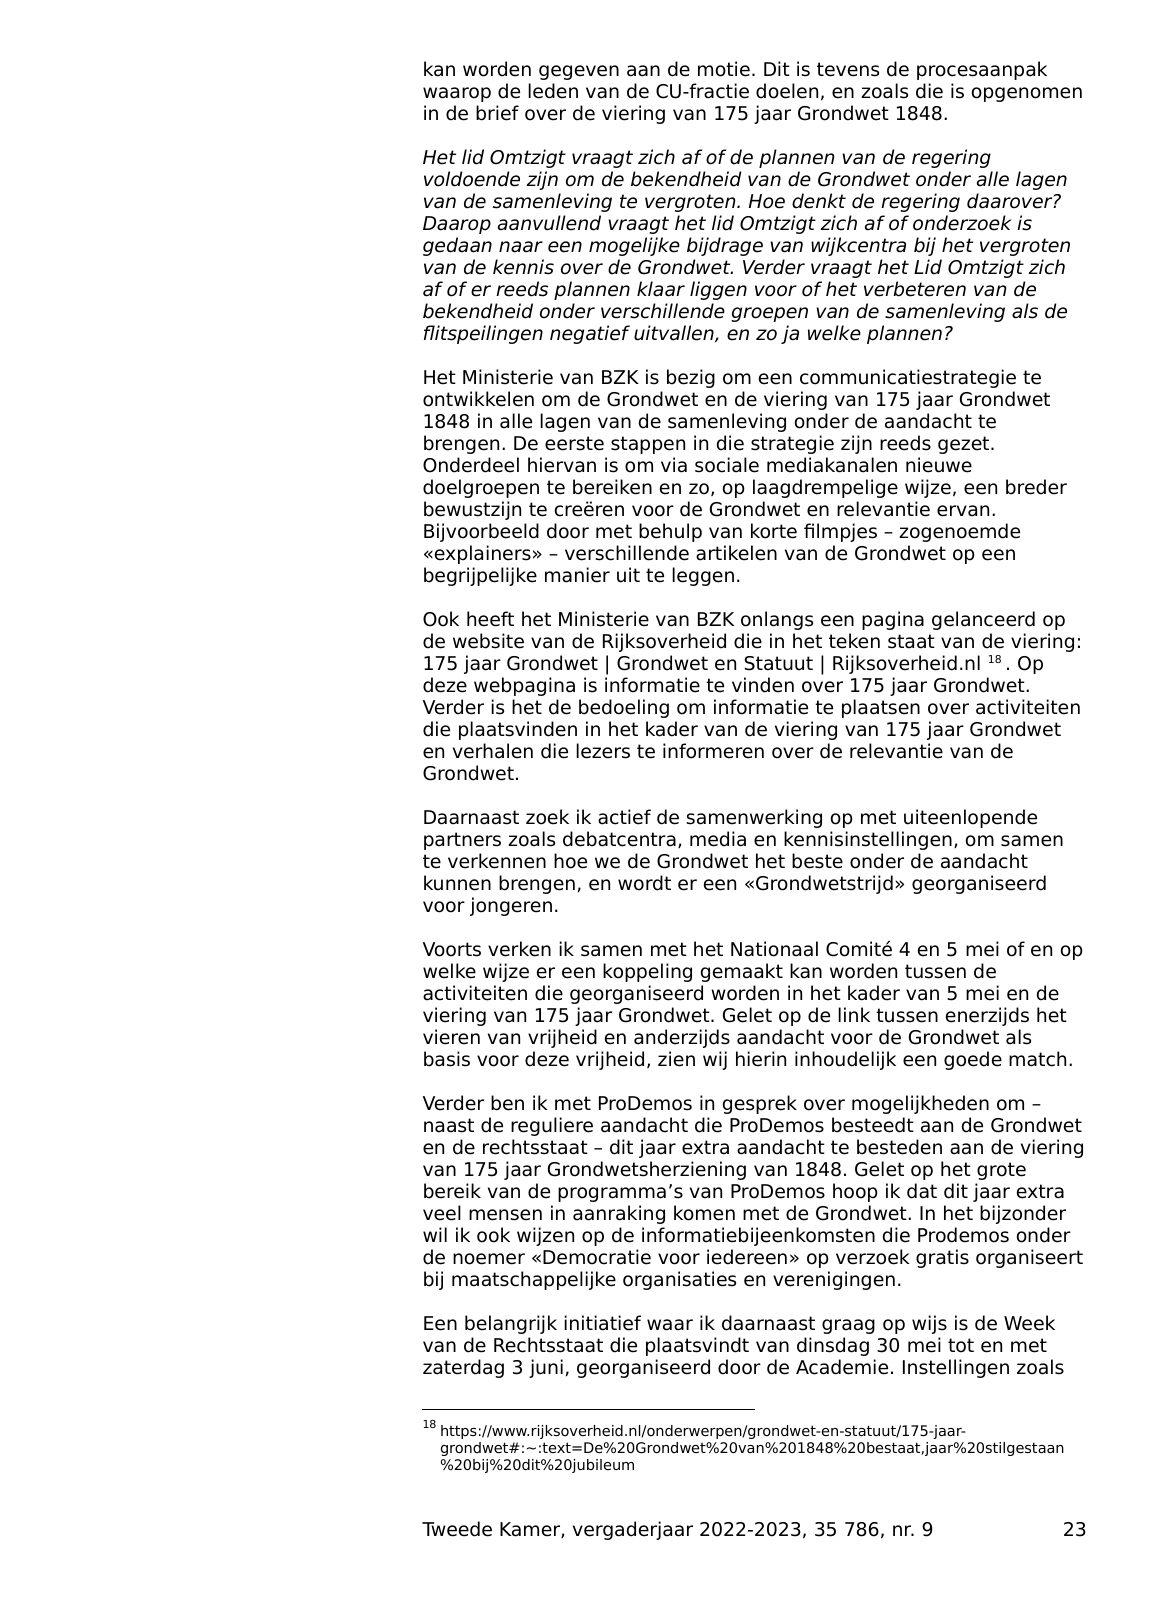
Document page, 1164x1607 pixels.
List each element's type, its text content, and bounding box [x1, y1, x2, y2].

text Het lid Omtzigt vraagt zich af of de plannen van de regering voldoende zijn om de bekendheid van de Grondwet onder alle lagen van de samenleving te vergroten. Hoe denkt de regering daarover? Daarop aanvullend vraagt het lid Omtzigt zich af of onderzoek is gedaan naar een mogelijke bijdrage van wijkcentra bij het vergroten van de kennis over de Grondwet. Verder vraagt het Lid Omtzigt zich af of er reeds plannen klaar liggen voor of het verbeteren van de bekendheid onder verschillende groepen van de samenleving als de flitspeilingen negatief uitvallen, en zo ja welke plannen? [422, 147, 1087, 345]
text Het Ministerie van BZK is bezig om een communicatiestrategie te ontwikkelen om de Grondwet en de viering van 175 jaar Grondwet 1848 in alle lagen van de samenleving onder de aandacht te brengen. De eerste stappen in die strategie zijn reeds gezet. Onderdeel hiervan is om via sociale mediakanalen nieuwe doelgroepen te bereiken en zo, op laagdrempelige wijze, een breder bewustzijn te creëren voor de Grondwet en relevantie ervan. Bijvoorbeeld door met behulp van korte filmpjes – zogenoemde «explainers» – verschillende artikelen van de Grondwet op een begrijpelijke manier uit te leggen. [422, 367, 1087, 587]
text Voorts verken ik samen met het Nationaal Comité 4 en 5 mei of en op welke wijze er een koppeling gemaakt kan worden tussen de activiteiten die georganiseerd worden in het kader van 5 mei en de viering van 175 jaar Grondwet. Gelet op de link tussen enerzijds het vieren van vrijheid en anderzijds aandacht voor de Grondwet als basis voor deze vrijheid, zien wij hierin inhoudelijk een goede match. [422, 939, 1087, 1071]
text https://www.rijksoverheid.nl/onderwerpen/grondwet-en-statuut/175-jaar-grondwet#:~:text=De%20Grondwet%20van%201848%20bestaat,jaar%20stilgestaan%20bij%20dit%20jubileum [422, 1418, 1087, 1474]
text Daarnaast zoek ik actief de samenwerking op met uiteenlopende partners zoals debatcentra, media en kennisinstellingen, om samen te verkennen hoe we de Grondwet het beste onder de aandacht kunnen brengen, en wordt er een «Grondwetstrijd» georganiseerd voor jongeren. [422, 807, 1087, 917]
text kan worden gegeven aan de motie. Dit is tevens de procesaanpak waarop de leden van de CU-fractie doelen, en zoals die is opgenomen in de brief over de viering van 175 jaar Grondwet 1848. [422, 59, 1087, 125]
text Ook heeft het Ministerie van BZK onlangs een pagina gelanceerd op de website van de Rijksoverheid die in het teken staat van de viering: 175 jaar Grondwet | Grondwet en Statuut | Rijksoverheid.nl . Op deze webpagina is informatie te vinden over 175 jaar Grondwet. Verder is het de bedoeling om informatie te plaatsen over activiteiten die plaatsvinden in het kader van de viering van 175 jaar Grondwet en verhalen die lezers te informeren over de relevantie van de Grondwet. [422, 609, 1087, 785]
text Verder ben ik met ProDemos in gesprek over mogelijkheden om – naast de reguliere aandacht die ProDemos besteedt aan de Grondwet en de rechtsstaat – dit jaar extra aandacht te besteden aan de viering van 175 jaar Grondwetsherziening van 1848. Gelet op het grote bereik van de programma’s van ProDemos hoop ik dat dit jaar extra veel mensen in aanraking komen met de Grondwet. In het bijzonder wil ik ook wijzen op de informatiebijeenkomsten die Prodemos onder de noemer «Democratie voor iedereen» op verzoek gratis organiseert bij maatschappelijke organisaties en verenigingen. [422, 1093, 1087, 1291]
text Een belangrijk initiatief waar ik daarnaast graag op wijs is de Week van de Rechtsstaat die plaatsvindt van dinsdag 30 mei tot en met zaterdag 3 juni, georganiseerd door de Academie. Instellingen zoals [422, 1313, 1087, 1379]
